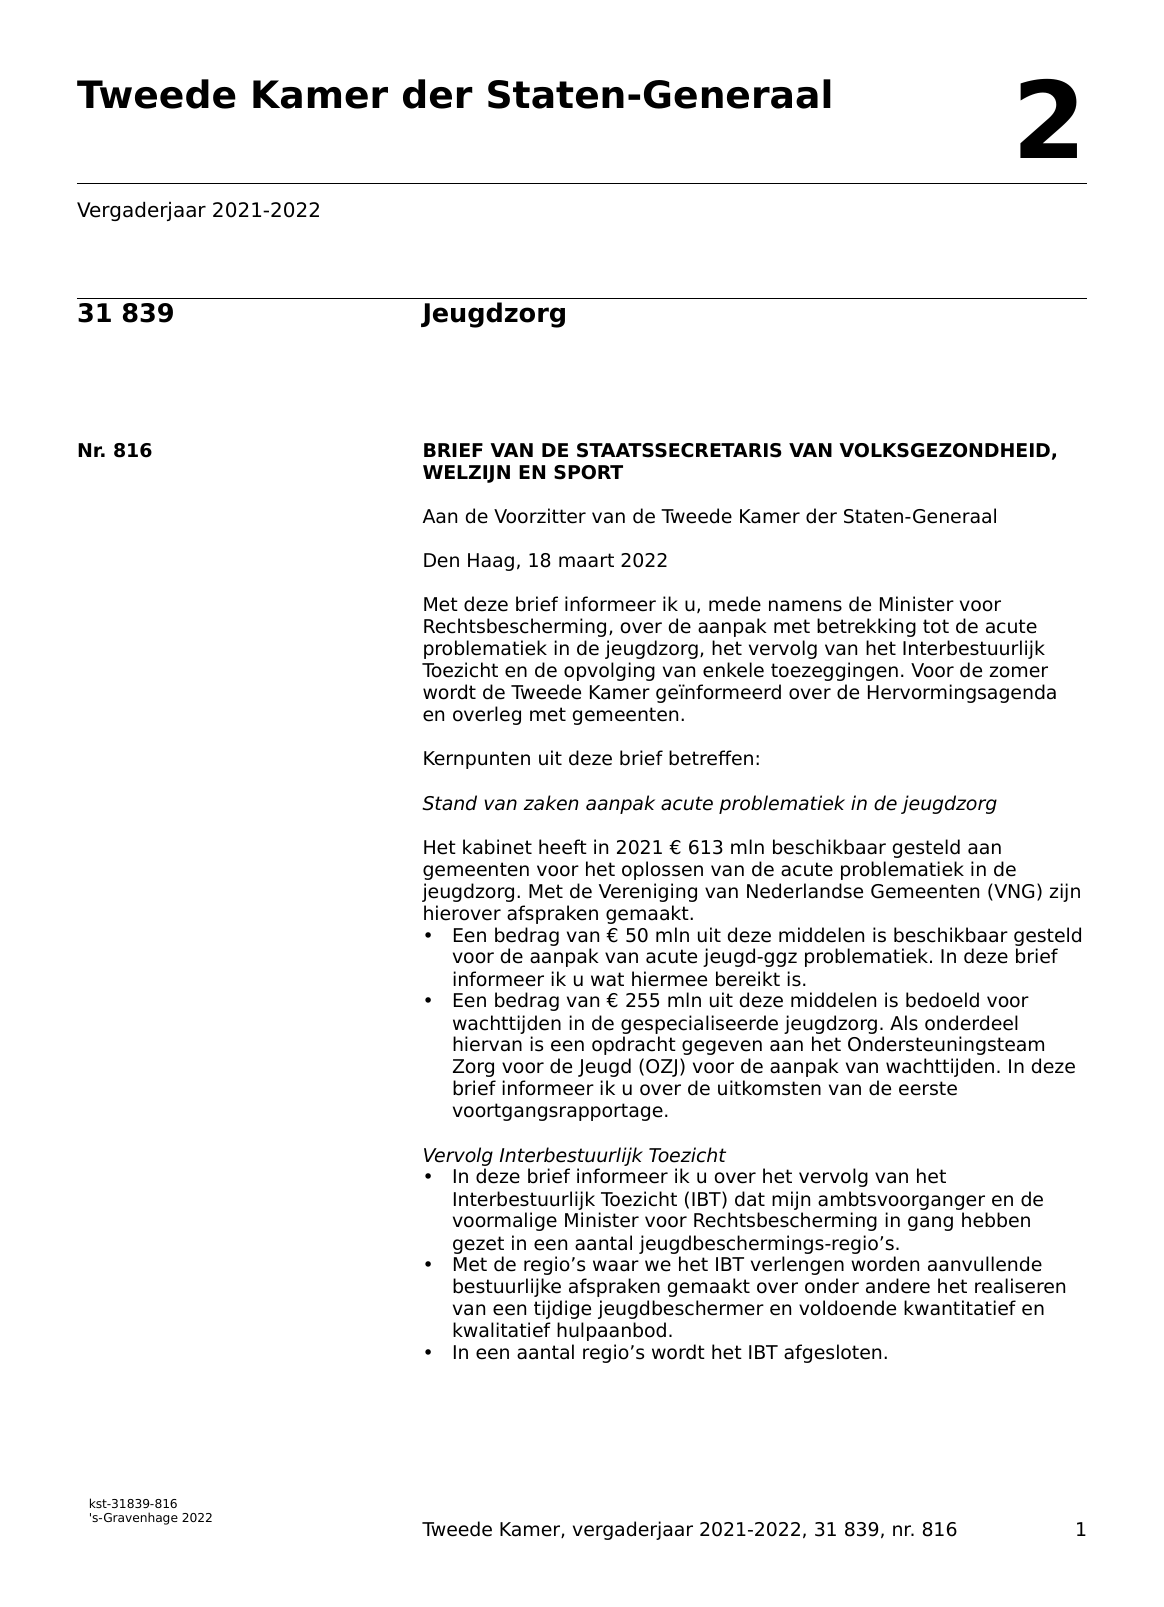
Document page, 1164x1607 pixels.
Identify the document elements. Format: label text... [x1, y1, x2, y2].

text kst-31839-816 [88, 1497, 323, 1511]
text • In een aantal regio’s wordt het IBT afgesloten. [422, 1342, 1087, 1364]
text 's-Gravenhage 2022 [88, 1511, 323, 1525]
table_header Tweede Kamer der Staten-Generaal [77, 59, 886, 183]
subtitle Stand van zaken aanpak acute problematiek in de jeugdzorg [422, 792, 1087, 814]
table_header 2 [886, 59, 1087, 183]
table_cell Vergaderjaar 2021-2022 [77, 184, 1087, 298]
text • Een bedrag van € 255 mln uit deze middelen is bedoeld voor wachttijden in de gespecialiseerde jeugdzorg. Als onderdeel hiervan is een opdracht gegeven aan het Ondersteuningsteam Zorg voor de Jeugd (OZJ) voor de aanpak van wachttijden. In deze brief informeer ik u over de uitkomsten van de eerste voortgangsrapportage. [422, 990, 1087, 1122]
text • Met de regio’s waar we het IBT verlengen worden aanvullende bestuurlijke afspraken gemaakt over onder andere het realiseren van een tijdige jeugdbeschermer en voldoende kwantitatief en kwalitatief hulpaanbod. [422, 1254, 1087, 1342]
text • Een bedrag van € 50 mln uit deze middelen is beschikbaar gesteld voor de aanpak van acute jeugd-ggz problematiek. In deze brief informeer ik u wat hiermee bereikt is. [422, 924, 1087, 990]
text Kernpunten uit deze brief betreffen: [422, 748, 1087, 770]
subtitle Vervolg Interbestuurlijk Toezicht [422, 1144, 1087, 1166]
subtitle 31 839 Jeugdzorg [77, 299, 1087, 329]
text Met deze brief informeer ik u, mede namens de Minister voor Rechtsbescherming, over de aanpak met betrekking tot de acute problematiek in de jeugdzorg, het vervolg van het Interbestuurlijk Toezicht en de opvolging van enkele toezeggingen. Voor de zomer wordt de Tweede Kamer geïnformeerd over de Hervormingsagenda en overleg met gemeenten. [422, 594, 1087, 726]
text Het kabinet heeft in 2021 € 613 mln beschikbaar gesteld aan gemeenten voor het oplossen van de acute problematiek in de jeugdzorg. Met de Vereniging van Nederlandse Gemeenten (VNG) zijn hierover afspraken gemaakt. [422, 837, 1087, 924]
text • In deze brief informeer ik u over het vervolg van het Interbestuurlijk Toezicht (IBT) dat mijn ambtsvoorganger en de voormalige Minister voor Rechtsbescherming in gang hebben gezet in een aantal jeugdbeschermings-regio’s. [422, 1166, 1087, 1254]
text Aan de Voorzitter van de Tweede Kamer der Staten-Generaal [422, 506, 1087, 528]
subtitle Nr. 816 BRIEF VAN DE STAATSSECRETARIS VAN VOLKSGEZONDHEID, WELZIJN EN SPORT [77, 440, 1087, 484]
text Den Haag, 18 maart 2022 [422, 550, 1087, 572]
